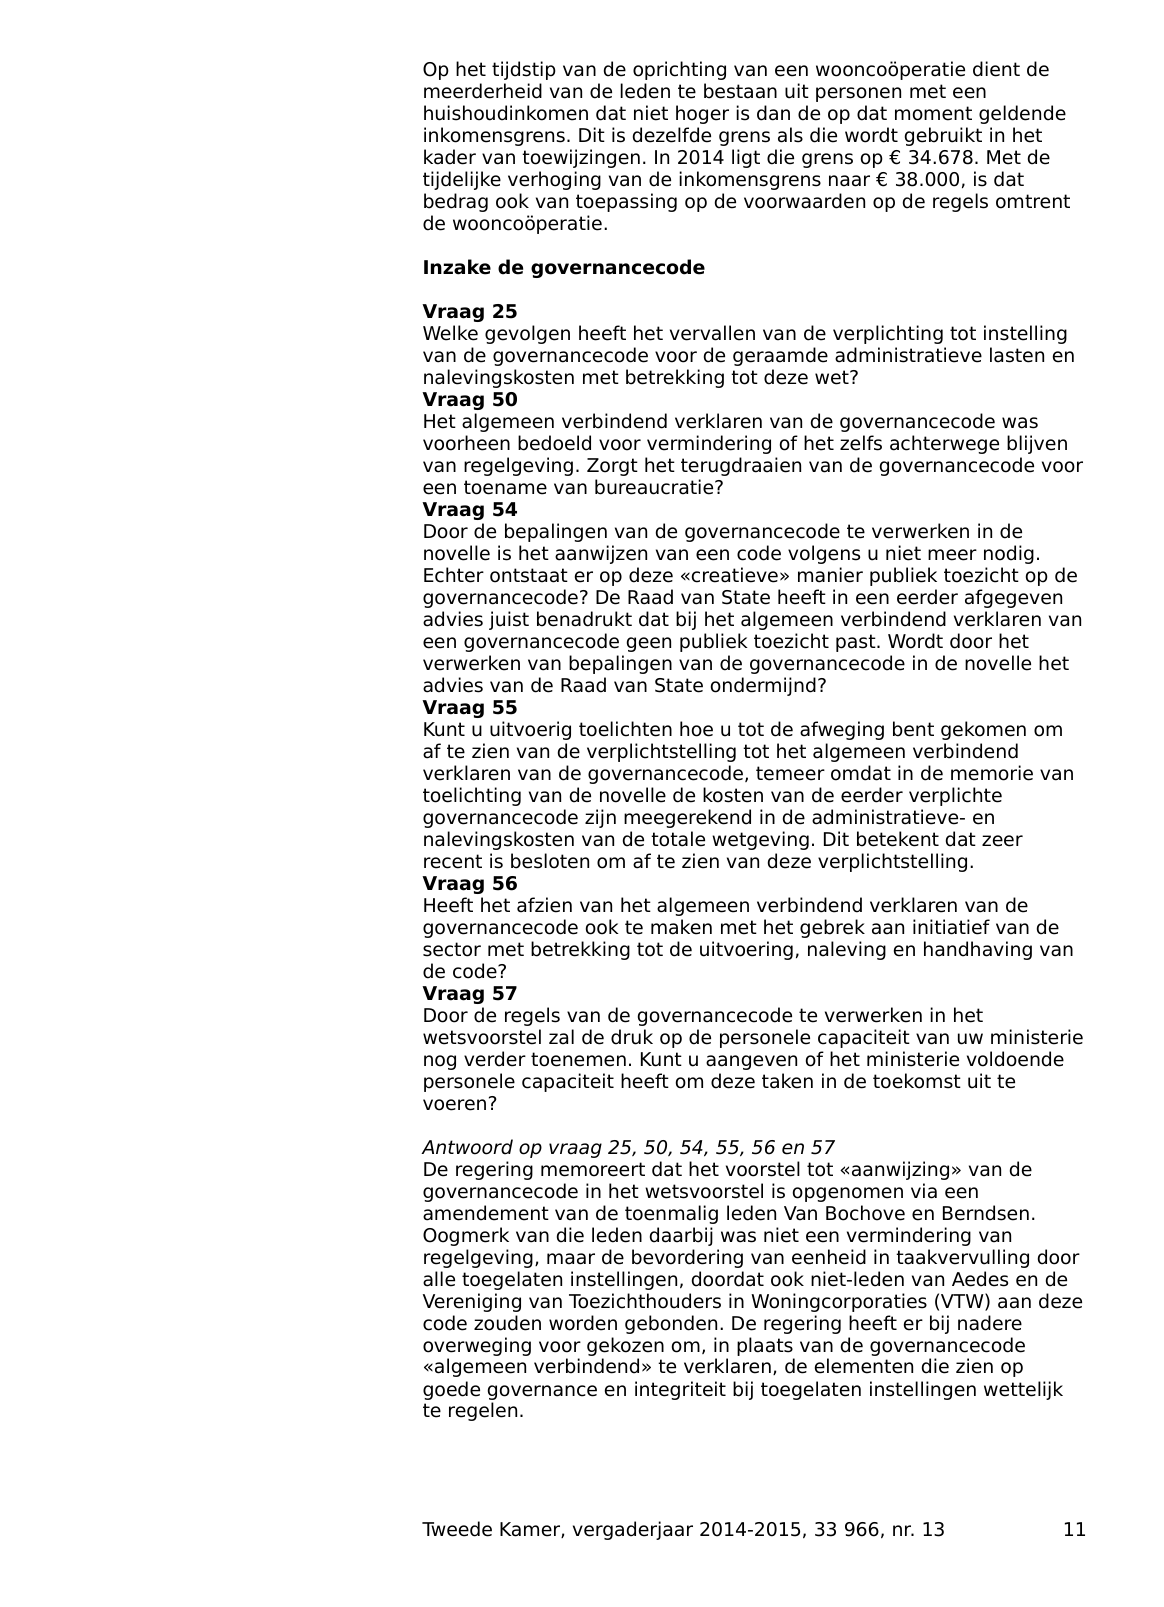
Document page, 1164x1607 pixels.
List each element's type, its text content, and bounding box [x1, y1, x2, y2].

text Vraag 56 [422, 873, 1087, 895]
text Antwoord op vraag 25, 50, 54, 55, 56 en 57 [422, 1137, 1087, 1159]
text Het algemeen verbindend verklaren van de governancecode was voorheen bedoeld voor vermindering of het zelfs achterwege blijven van regelgeving. Zorgt het terugdraaien van de governancecode voor een toename van bureaucratie? [422, 411, 1087, 499]
text Kunt u uitvoerig toelichten hoe u tot de afweging bent gekomen om af te zien van de verplichtstelling tot het algemeen verbindend verklaren van de governancecode, temeer omdat in de memorie van toelichting van de novelle de kosten van de eerder verplichte governancecode zijn meegerekend in de administratieve- en nalevingskosten van de totale wetgeving. Dit betekent dat zeer recent is besloten om af te zien van deze verplichtstelling. [422, 719, 1087, 873]
text Vraag 25 [422, 301, 1087, 323]
text Welke gevolgen heeft het vervallen van de verplichting tot instelling van de governancecode voor de geraamde administratieve lasten en nalevingskosten met betrekking tot deze wet? [422, 323, 1087, 389]
text Door de bepalingen van de governancecode te verwerken in de novelle is het aanwijzen van een code volgens u niet meer nodig. Echter ontstaat er op deze «creatieve» manier publiek toezicht op de governancecode? De Raad van State heeft in een eerder afgegeven advies juist benadrukt dat bij het algemeen verbindend verklaren van een governancecode geen publiek toezicht past. Wordt door het verwerken van bepalingen van de governancecode in de novelle het advies van de Raad van State ondermijnd? [422, 521, 1087, 697]
text Op het tijdstip van de oprichting van een wooncoöperatie dient de meerderheid van de leden te bestaan uit personen met een huishoudinkomen dat niet hoger is dan de op dat moment geldende inkomensgrens. Dit is dezelfde grens als die wordt gebruikt in het kader van toewijzingen. In 2014 ligt die grens op € 34.678. Met de tijdelijke verhoging van de inkomensgrens naar € 38.000, is dat bedrag ook van toepassing op de voorwaarden op de regels omtrent de wooncoöperatie. [422, 59, 1087, 235]
text Heeft het afzien van het algemeen verbindend verklaren van de governancecode ook te maken met het gebrek aan initiatief van de sector met betrekking tot de uitvoering, naleving en handhaving van de code? [422, 895, 1087, 983]
text Vraag 57 [422, 983, 1087, 1004]
text Vraag 54 [422, 499, 1087, 521]
text De regering memoreert dat het voorstel tot «aanwijzing» van de governancecode in het wetsvoorstel is opgenomen via een amendement van de toenmalig leden Van Bochove en Berndsen. Oogmerk van die leden daarbij was niet een vermindering van regelgeving, maar de bevordering van eenheid in taakvervulling door alle toegelaten instellingen, doordat ook niet-leden van Aedes en de Vereniging van Toezichthouders in Woningcorporaties (VTW) aan deze code zouden worden gebonden. De regering heeft er bij nadere overweging voor gekozen om, in plaats van de governancecode «algemeen verbindend» te verklaren, de elementen die zien op goede governance en integriteit bij toegelaten instellingen wettelijk te regelen. [422, 1159, 1087, 1422]
text Vraag 50 [422, 389, 1087, 411]
subtitle Inzake de governancecode [422, 257, 1087, 279]
text Door de regels van de governancecode te verwerken in het wetsvoorstel zal de druk op de personele capaciteit van uw ministerie nog verder toenemen. Kunt u aangeven of het ministerie voldoende personele capaciteit heeft om deze taken in de toekomst uit te voeren? [422, 1004, 1087, 1114]
text Vraag 55 [422, 697, 1087, 719]
